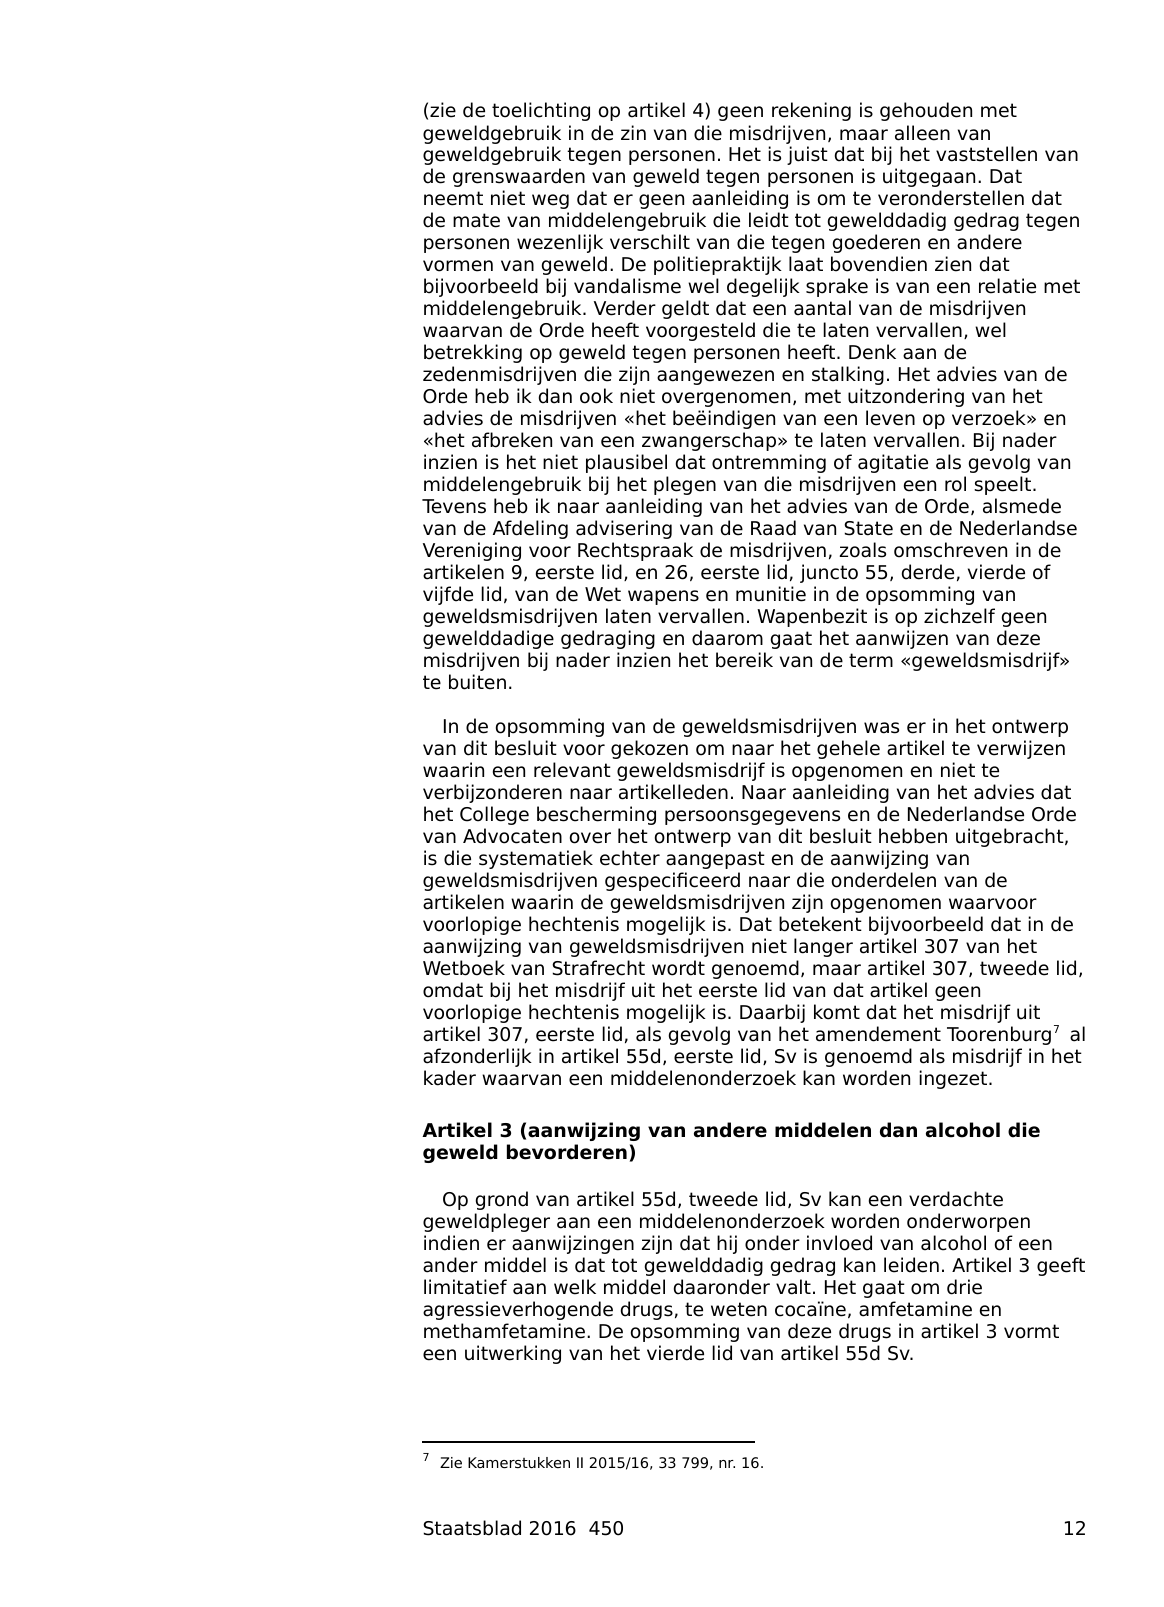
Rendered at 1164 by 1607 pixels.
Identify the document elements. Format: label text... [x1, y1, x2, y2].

subtitle Artikel 3 (aanwijzing van andere middelen dan alcohol die geweld bevorderen) [422, 1120, 1087, 1164]
text (zie de toelichting op artikel 4) geen rekening is gehouden met geweldgebruik in de zin van die misdrijven, maar alleen van geweldgebruik tegen personen. Het is juist dat bij het vaststellen van de grenswaarden van geweld tegen personen is uitgegaan. Dat neemt niet weg dat er geen aanleiding is om te veronderstellen dat de mate van middelengebruik die leidt tot gewelddadig gedrag tegen personen wezenlijk verschilt van die tegen goederen en andere vormen van geweld. De politiepraktijk laat bovendien zien dat bijvoorbeeld bij vandalisme wel degelijk sprake is van een relatie met middelengebruik. Verder geldt dat een aantal van de misdrijven waarvan de Orde heeft voorgesteld die te laten vervallen, wel betrekking op geweld tegen personen heeft. Denk aan de zedenmisdrijven die zijn aangewezen en stalking. Het advies van de Orde heb ik dan ook niet overgenomen, met uitzondering van het advies de misdrijven «het beëindigen van een leven op verzoek» en «het afbreken van een zwangerschap» te laten vervallen. Bij nader inzien is het niet plausibel dat ontremming of agitatie als gevolg van middelengebruik bij het plegen van die misdrijven een rol speelt. Tevens heb ik naar aanleiding van het advies van de Orde, alsmede van de Afdeling advisering van de Raad van State en de Nederlandse Vereniging voor Rechtspraak de misdrijven, zoals omschreven in de artikelen 9, eerste lid, en 26, eerste lid, juncto 55, derde, vierde of vijfde lid, van de Wet wapens en munitie in de opsomming van geweldsmisdrijven laten vervallen. Wapenbezit is op zichzelf geen gewelddadige gedraging en daarom gaat het aanwijzen van deze misdrijven bij nader inzien het bereik van de term «geweldsmisdrijf» te buiten. [422, 100, 1087, 694]
text In de opsomming van de geweldsmisdrijven was er in het ontwerp van dit besluit voor gekozen om naar het gehele artikel te verwijzen waarin een relevant geweldsmisdrijf is opgenomen en niet te verbijzonderen naar artikelleden. Naar aanleiding van het advies dat het College bescherming persoonsgegevens en de Nederlandse Orde van Advocaten over het ontwerp van dit besluit hebben uitgebracht, is die systematiek echter aangepast en de aanwijzing van geweldsmisdrijven gespecificeerd naar die onderdelen van de artikelen waarin de geweldsmisdrijven zijn opgenomen waarvoor voorlopige hechtenis mogelijk is. Dat betekent bijvoorbeeld dat in de aanwijzing van geweldsmisdrijven niet langer artikel 307 van het Wetboek van Strafrecht wordt genoemd, maar artikel 307, tweede lid, omdat bij het misdrijf uit het eerste lid van dat artikel geen voorlopige hechtenis mogelijk is. Daarbij komt dat het misdrijf uit artikel 307, eerste lid, als gevolg van het amendement Toorenburg al afzonderlijk in artikel 55d, eerste lid, Sv is genoemd als misdrijf in het kader waarvan een middelenonderzoek kan worden ingezet. [422, 716, 1087, 1090]
text Zie Kamerstukken II 2015/16, 33 799, nr. 16. [422, 1451, 1087, 1473]
text Op grond van artikel 55d, tweede lid, Sv kan een verdachte geweldpleger aan een middelenonderzoek worden onderworpen indien er aanwijzingen zijn dat hij onder invloed van alcohol of een ander middel is dat tot gewelddadig gedrag kan leiden. Artikel 3 geeft limitatief aan welk middel daaronder valt. Het gaat om drie agressieverhogende drugs, te weten cocaïne, amfetamine en methamfetamine. De opsomming van deze drugs in artikel 3 vormt een uitwerking van het vierde lid van artikel 55d Sv. [422, 1189, 1087, 1364]
